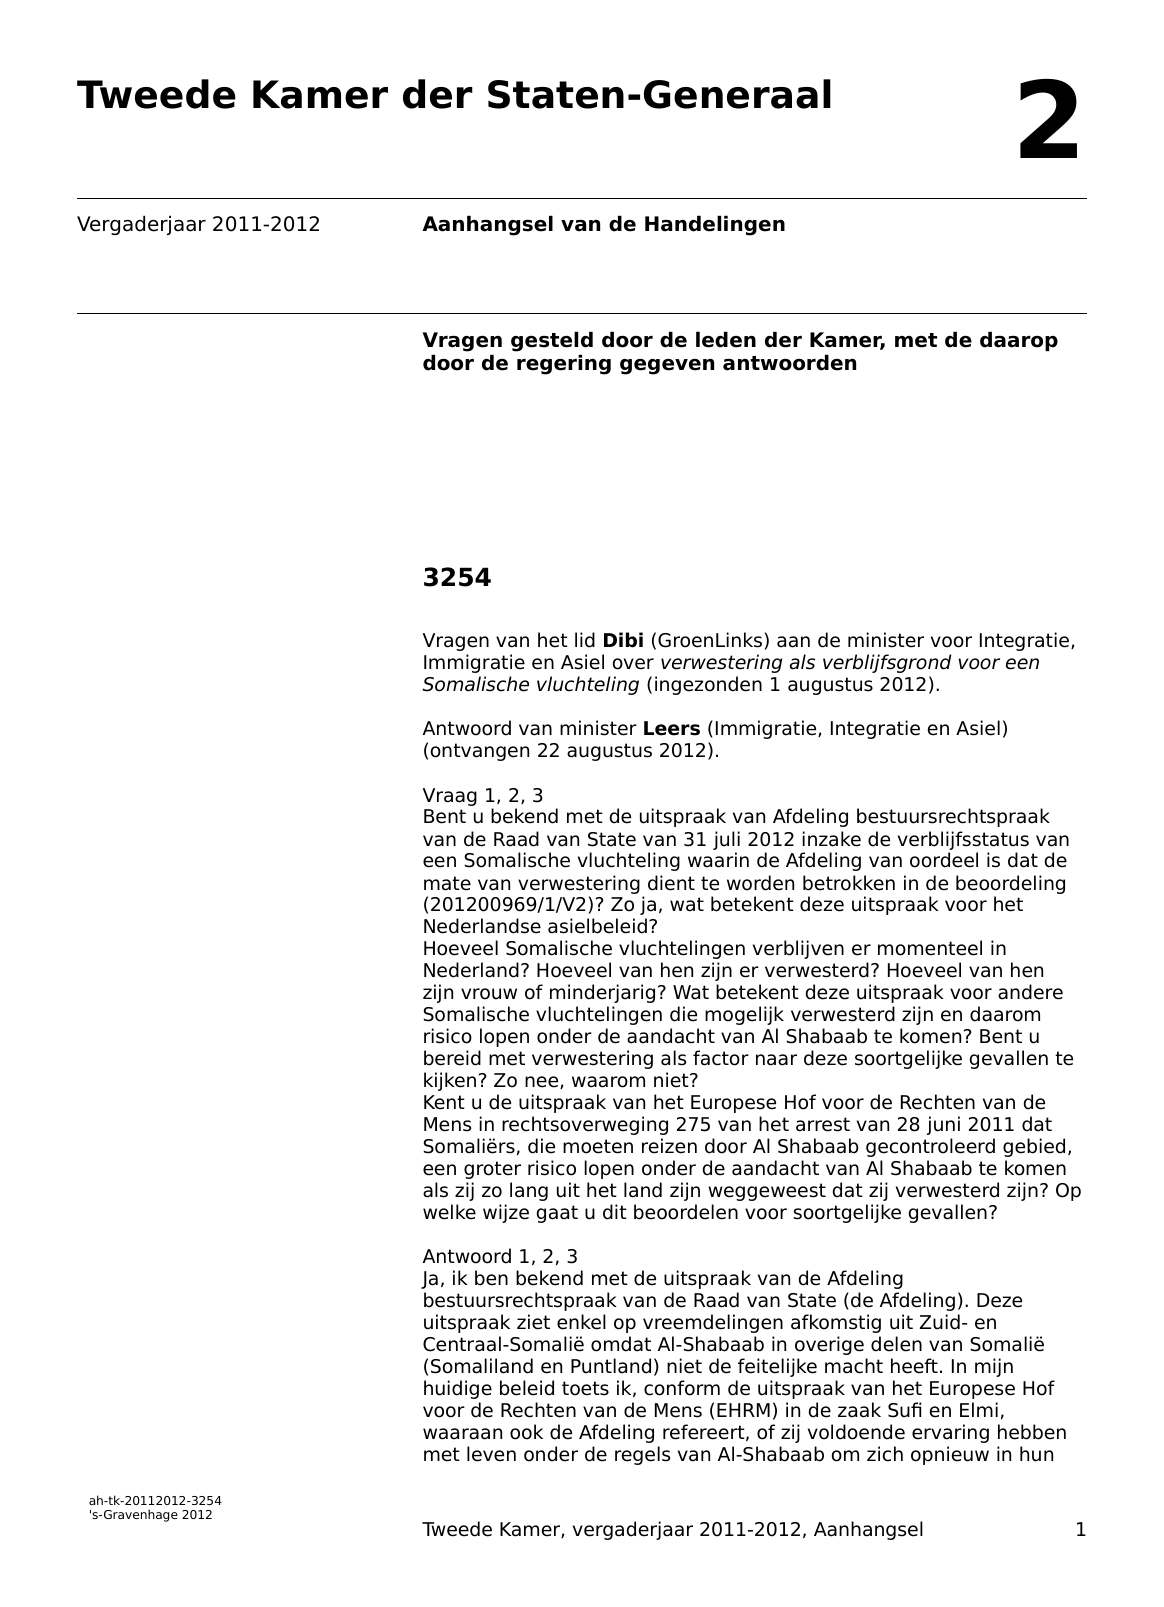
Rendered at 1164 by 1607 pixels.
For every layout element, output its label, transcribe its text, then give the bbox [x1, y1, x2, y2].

table_cell Aanhangsel van de Handelingen [422, 199, 1087, 313]
text 3254 [422, 563, 1087, 592]
text Vragen van het lid Dibi (GroenLinks) aan de minister voor Integratie, Immigratie en Asiel over verwestering als verblijfsgrond voor een Somalische vluchteling (ingezonden 1 augustus 2012). [422, 630, 1087, 696]
table_cell [77, 314, 422, 375]
text Antwoord 1, 2, 3 [422, 1246, 1087, 1268]
text Bent u bekend met de uitspraak van Afdeling bestuursrechtspraak van de Raad van State van 31 juli 2012 inzake de verblijfsstatus van een Somalische vluchteling waarin de Afdeling van oordeel is dat de mate van verwestering dient te worden betrokken in de beoordeling (201200969/1/V2)? Zo ja, wat betekent deze uitspraak voor het Nederlandse asielbeleid? [422, 806, 1087, 938]
text Antwoord van minister Leers (Immigratie, Integratie en Asiel) (ontvangen 22 augustus 2012). [422, 718, 1087, 762]
table_cell Vragen gesteld door de leden der Kamer, met de daarop door de regering gegeven antwoorden [422, 314, 1087, 375]
table_cell Vergaderjaar 2011-2012 [77, 199, 422, 313]
text Kent u de uitspraak van het Europese Hof voor de Rechten van de Mens in rechtsoverweging 275 van het arrest van 28 juni 2011 dat Somaliërs, die moeten reizen door Al Shabaab gecontroleerd gebied, een groter risico lopen onder de aandacht van Al Shabaab te komen als zij zo lang uit het land zijn weggeweest dat zij verwesterd zijn? Op welke wijze gaat u dit beoordelen voor soortgelijke gevallen? [422, 1092, 1087, 1224]
table_header 2 [886, 59, 1087, 198]
table_header Tweede Kamer der Staten-Generaal [77, 59, 886, 198]
text Hoeveel Somalische vluchtelingen verblijven er momenteel in Nederland? Hoeveel van hen zijn er verwesterd? Hoeveel van hen zijn vrouw of minderjarig? Wat betekent deze uitspraak voor andere Somalische vluchtelingen die mogelijk verwesterd zijn en daarom risico lopen onder de aandacht van Al Shabaab te komen? Bent u bereid met verwestering als factor naar deze soortgelijke gevallen te kijken? Zo nee, waarom niet? [422, 938, 1087, 1092]
text Ja, ik ben bekend met de uitspraak van de Afdeling bestuursrechtspraak van de Raad van State (de Afdeling). Deze uitspraak ziet enkel op vreemdelingen afkomstig uit Zuid- en Centraal-Somalië omdat Al-Shabaab in overige delen van Somalië (Somaliland en Puntland) niet de feitelijke macht heeft. In mijn huidige beleid toets ik, conform de uitspraak van het Europese Hof voor de Rechten van de Mens (EHRM) in de zaak Sufi en Elmi, waaraan ook de Afdeling refereert, of zij voldoende ervaring hebben met leven onder de regels van Al-Shabaab om zich opnieuw in hun [422, 1268, 1087, 1466]
text ah-tk-20112012-3254 [88, 1494, 323, 1508]
text 's-Gravenhage 2012 [88, 1508, 323, 1522]
text Vraag 1, 2, 3 [422, 784, 1087, 806]
